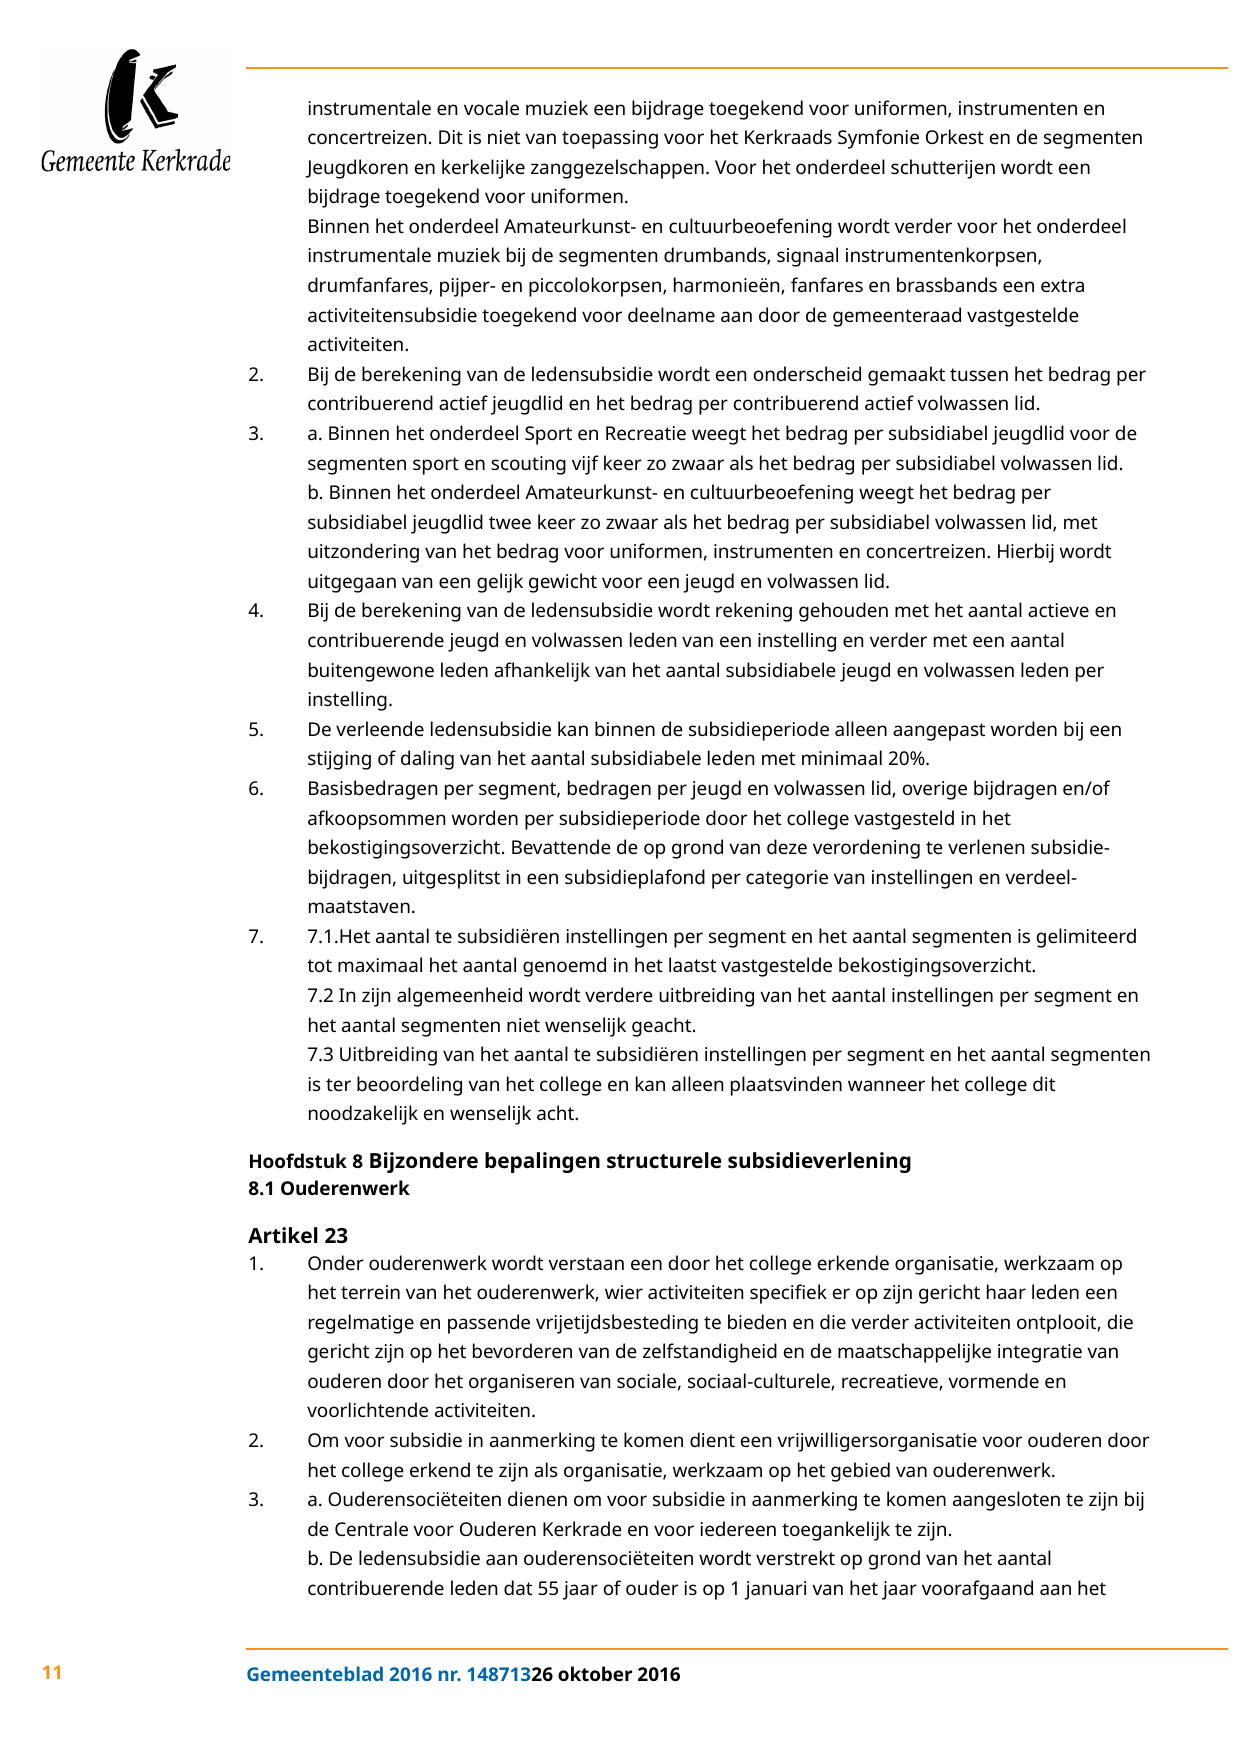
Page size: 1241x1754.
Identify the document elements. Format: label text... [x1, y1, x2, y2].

list b. De ledensubsidie aan ouderensociëteiten wordt verstrekt op grond van het aantal contribuerende leden dat 55 jaar of ouder is op 1 januari van het jaar voorafgaand aan het [248, 1546, 1152, 1601]
text Artikel 23 [248, 1221, 1152, 1250]
list Basisbedragen per segment, bedragen per jeugd en volwassen lid, overige bijdragen en/of afkoopsommen worden per subsidieperiode door het college vastgesteld in het bekostigingsoverzicht. Bevattende de op grond van deze verordening te verlenen subsidie-bijdragen, uitgesplitst in een subsidieplafond per categorie van instellingen en verdeel-maatstaven. [248, 775, 1152, 919]
picture [41, 47, 231, 172]
list b. Binnen het onderdeel Amateurkunst- en cultuurbeoefening weegt het bedrag per subsidiabel jeugdlid twee keer zo zwaar als het bedrag per subsidiabel volwassen lid, met uitzondering van het bedrag voor uniformen, instrumenten en concertreizen. Hierbij wordt uitgegaan van een gelijk gewicht voor een jeugd en volwassen lid. [248, 479, 1152, 594]
list instrumentale en vocale muziek een bijdrage toegekend voor uniformen, instrumenten en concertreizen. Dit is niet van toepassing voor het Kerkraads Symfonie Orkest en de segmenten Jeugdkoren en kerkelijke zanggezelschappen. Voor het onderdeel schutterijen wordt een bijdrage toegekend voor uniformen. [248, 95, 1152, 209]
list 7.2 In zijn algemeenheid wordt verdere uitbreiding van het aantal instellingen per segment en het aantal segmenten niet wenselijk geacht. [248, 982, 1152, 1038]
text 8.1 Ouderenwerk [248, 1175, 1152, 1200]
list a. Ouderensociëteiten dienen om voor subsidie in aanmerking te komen aangesloten te zijn bij de Centrale voor Ouderen Kerkrade en voor iedereen toegankelijk te zijn. [248, 1486, 1152, 1542]
list Onder ouderenwerk wordt verstaan een door het college erkende organisatie, werkzaam op het terrein van het ouderenwerk, wier activiteiten specifiek er op zijn gericht haar leden een regelmatige en passende vrijetijdsbesteding te bieden en die verder activiteiten ontplooit, die gericht zijn op het bevorderen van de zelfstandigheid en de maatschappelijke integratie van ouderen door het organiseren van sociale, sociaal-culturele, recreatieve, vormende en voorlichtende activiteiten. [248, 1250, 1152, 1423]
list De verleende ledensubsidie kan binnen de subsidieperiode alleen aangepast worden bij een stijging of daling van het aantal subsidiabele leden met minimaal 20%. [248, 716, 1152, 771]
list Om voor subsidie in aanmerking te komen dient een vrijwilligersorganisatie voor ouderen door het college erkend te zijn als organisatie, werkzaam op het gebied van ouderenwerk. [248, 1427, 1152, 1482]
list Bij de berekening van de ledensubsidie wordt rekening gehouden met het aantal actieve en contribuerende jeugd en volwassen leden van een instelling en verder met een aantal buitengewone leden afhankelijk van het aantal subsidiabele jeugd en volwassen leden per instelling. [248, 598, 1152, 712]
list 7.1.Het aantal te subsidiëren instellingen per segment en het aantal segmenten is gelimiteerd tot maximaal het aantal genoemd in het laatst vastgestelde bekostigingsoverzicht. [248, 923, 1152, 978]
list 7.3 Uitbreiding van het aantal te subsidiëren instellingen per segment en het aantal segmenten is ter beoordeling van het college en kan alleen plaatsvinden wanneer het college dit noodzakelijk en wenselijk acht. [248, 1041, 1152, 1126]
list Bij de berekening van de ledensubsidie wordt een onderscheid gemaakt tussen het bedrag per contribuerend actief jeugdlid en het bedrag per contribuerend actief volwassen lid. [248, 361, 1152, 416]
text Hoofdstuk 8 Bijzondere bepalingen structurele subsidieverlening [248, 1146, 1152, 1175]
list Binnen het onderdeel Amateurkunst- en cultuurbeoefening wordt verder voor het onderdeel instrumentale muziek bij de segmenten drumbands, signaal instrumentenkorpsen, drumfanfares, pijper- en piccolokorpsen, harmonieën, fanfares en brassbands een extra activiteitensubsidie toegekend voor deelname aan door de gemeenteraad vastgestelde activiteiten. [248, 213, 1152, 357]
list a. Binnen het onderdeel Sport en Recreatie weegt het bedrag per subsidiabel jeugdlid voor de segmenten sport en scouting vijf keer zo zwaar als het bedrag per subsidiabel volwassen lid. [248, 420, 1152, 476]
